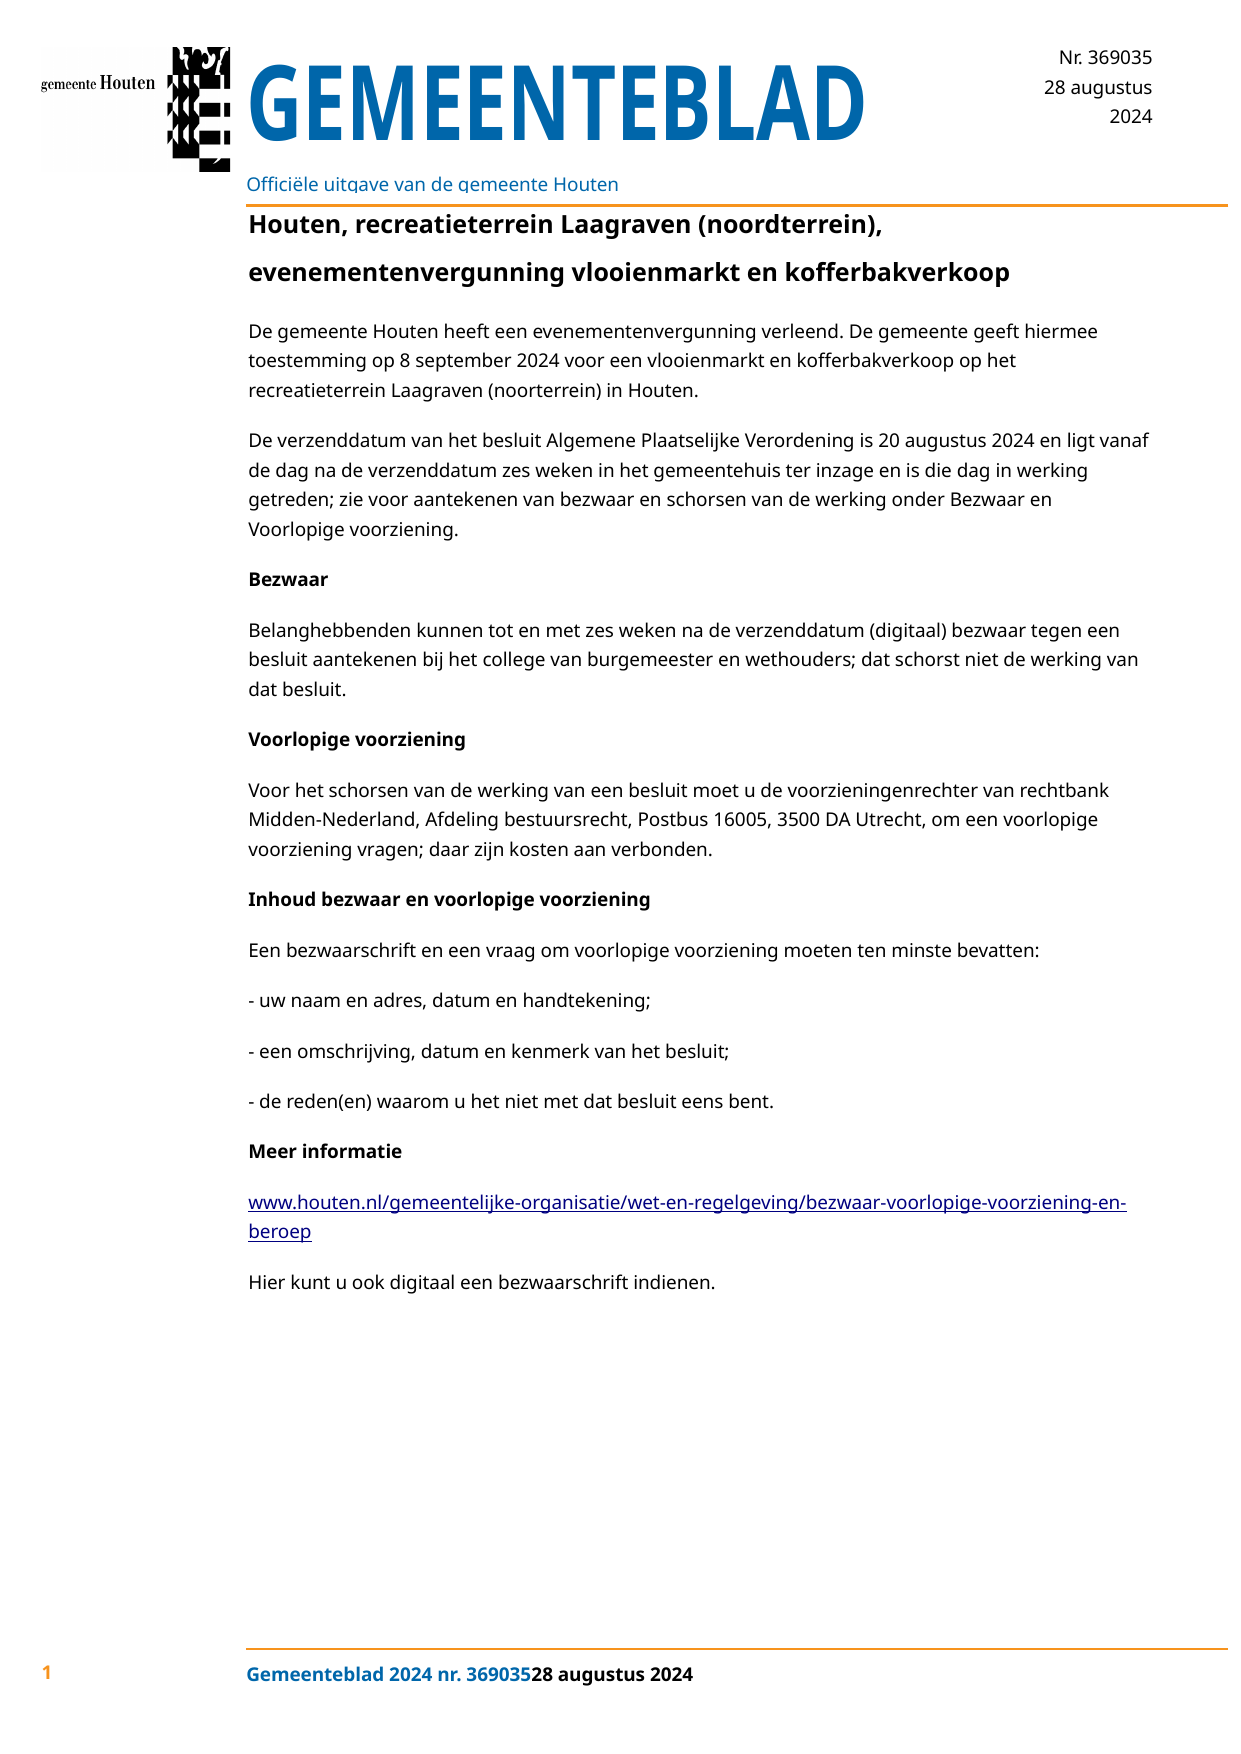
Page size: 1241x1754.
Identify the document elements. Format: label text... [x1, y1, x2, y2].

text Voorlopige voorziening [248, 727, 1152, 752]
text Een bezwaarschrift en een vraag om voorlopige voorziening moeten ten minste bevatten: [248, 937, 1152, 963]
text Meer informatie [248, 1139, 1152, 1164]
text Voor het schorsen van de werking van een besluit moet u de voorzieningenrechter van rechtbank Midden-Nederland, Afdeling bestuursrecht, Postbus 16005, 3500 DA Utrecht, om een voorlopige voorziening vragen; daar zijn kosten aan verbonden. [248, 777, 1152, 862]
text De verzenddatum van het besluit Algemene Plaatselijke Verordening is 20 augustus 2024 en ligt vanaf de dag na de verzenddatum zes weken in het gemeentehuis ter inzage en is die dag in werking getreden; zie voor aantekenen van bezwaar en schorsen van de werking onder Bezwaar en Voorlopige voorziening. [248, 427, 1152, 542]
text Bezwaar [248, 567, 1152, 592]
text - een omschrijving, datum en kenmerk van het besluit; [248, 1038, 1152, 1064]
text Hier kunt u ook digitaal een bezwaarschrift indienen. [248, 1269, 1152, 1295]
text Houten, recreatieterrein Laagraven (noordterrein), evenementenvergunning vlooienmarkt en kofferbakverkoop [248, 207, 1152, 288]
picture [41, 47, 231, 172]
text Inhoud bezwaar en voorlopige voorziening [248, 887, 1152, 912]
text www.houten.nl/gemeentelijke-organisatie/wet-en-regelgeving/bezwaar-voorlopige-voorziening-en-beroep [248, 1189, 1152, 1244]
text Belanghebbenden kunnen tot en met zes weken na de verzenddatum (digitaal) bezwaar tegen een besluit aantekenen bij het college van burgemeester en wethouders; dat schorst niet de werking van dat besluit. [248, 617, 1152, 702]
text - de reden(en) waarom u het niet met dat besluit eens bent. [248, 1088, 1152, 1114]
text - uw naam en adres, datum en handtekening; [248, 987, 1152, 1013]
text De gemeente Houten heeft een evenementenvergunning verleend. De gemeente geeft hiermee toestemming op 8 september 2024 voor een vlooienmarkt en kofferbakverkoop op het recreatieterrein Laagraven (noorterrein) in Houten. [248, 318, 1152, 403]
